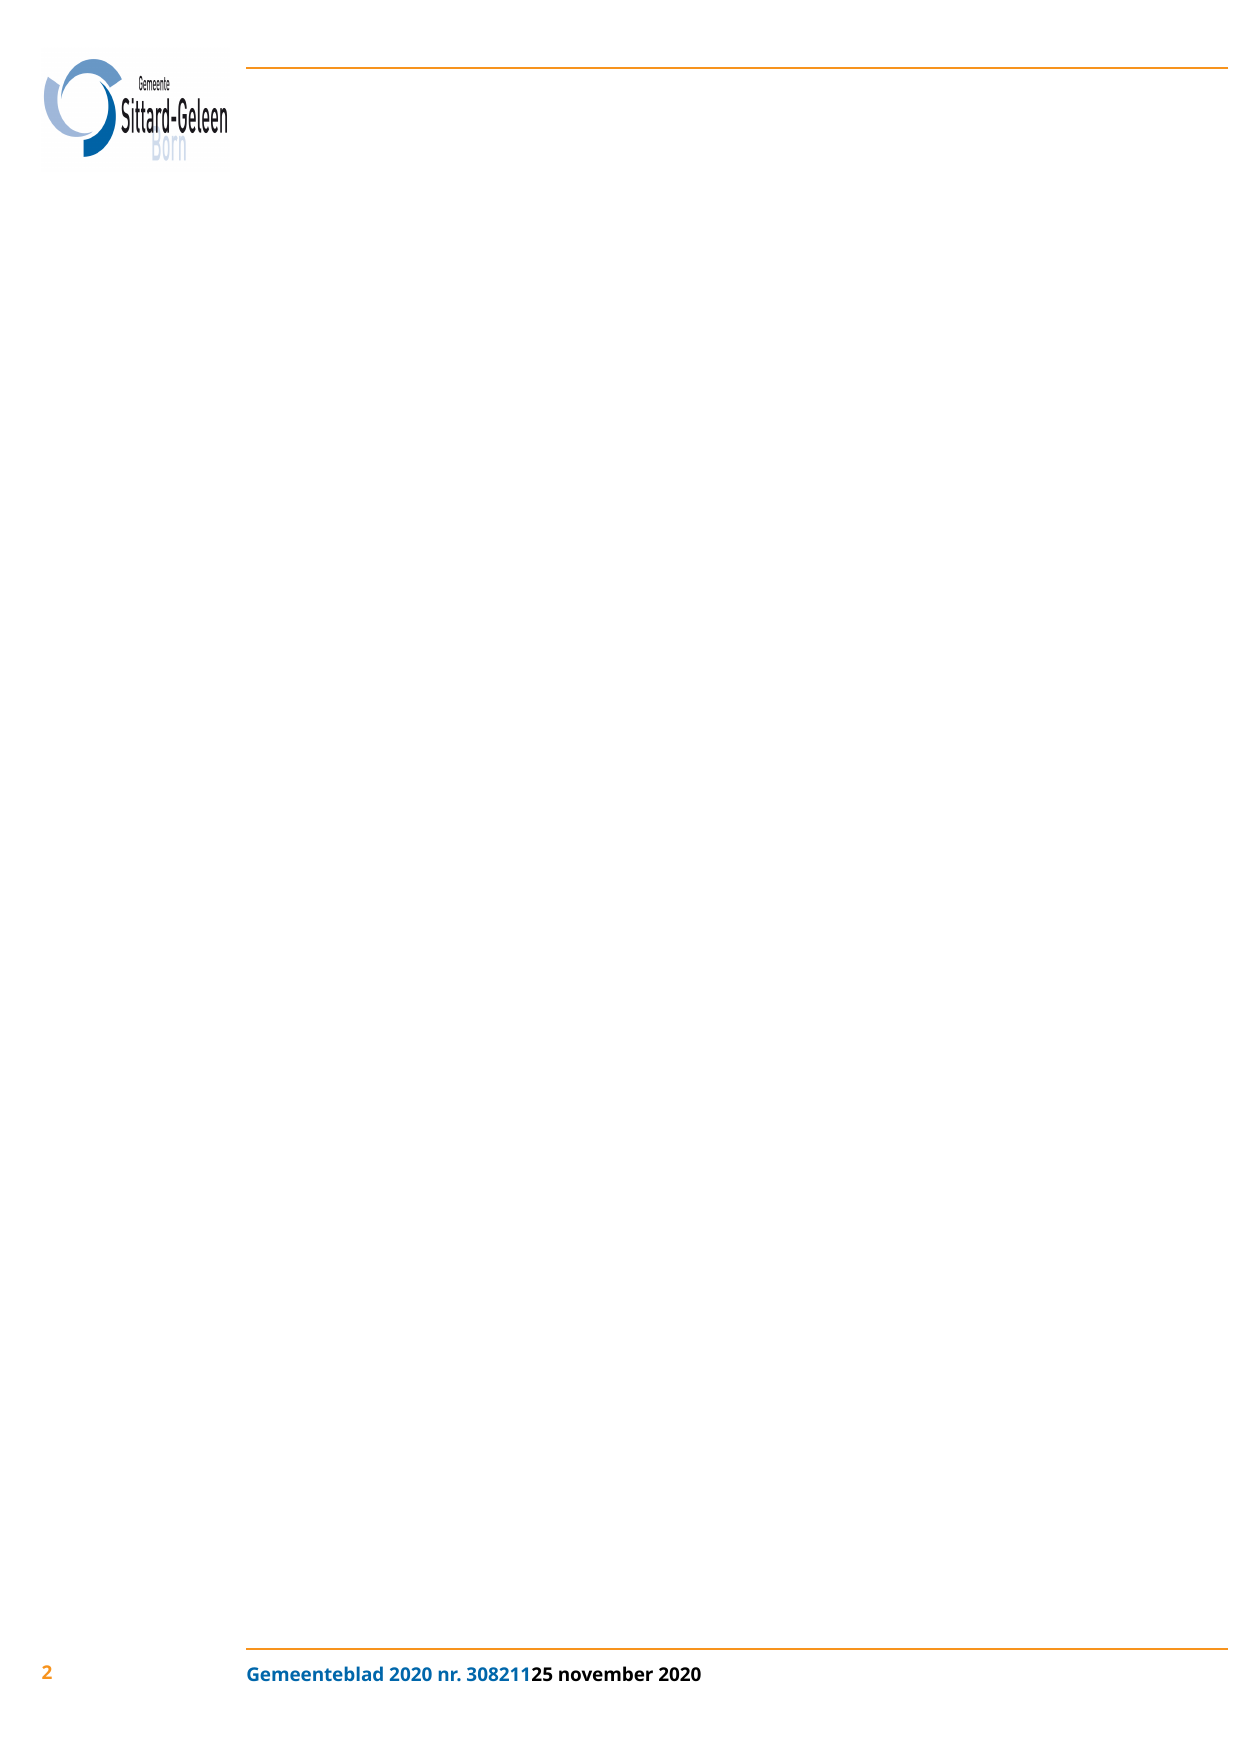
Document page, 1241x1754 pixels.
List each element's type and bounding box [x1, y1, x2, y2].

picture [41, 47, 231, 172]
